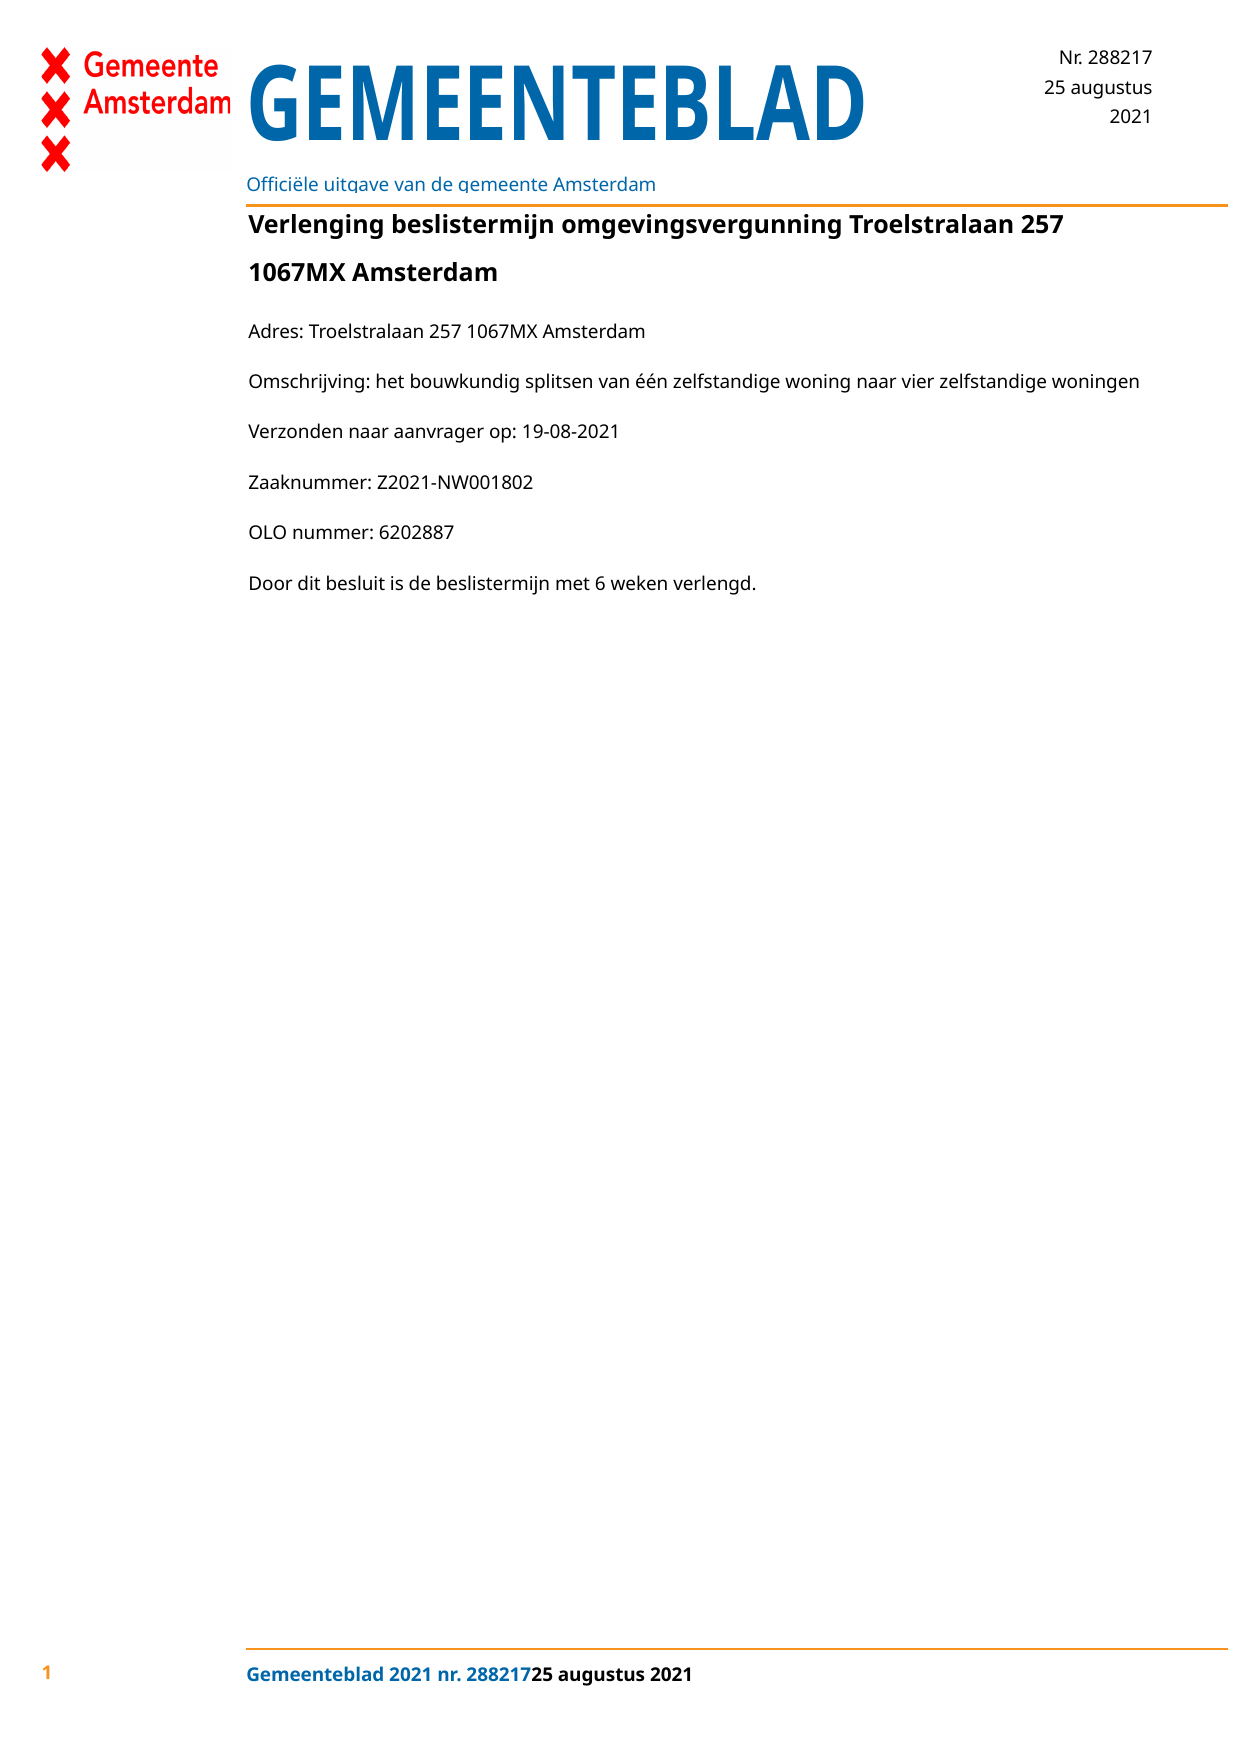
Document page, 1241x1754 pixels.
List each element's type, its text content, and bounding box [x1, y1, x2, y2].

text Adres: Troelstralaan 257 1067MX Amsterdam [248, 318, 1152, 344]
text Verlenging beslistermijn omgevingsvergunning Troelstralaan 257 1067MX Amsterdam [248, 207, 1152, 288]
text Door dit besluit is de beslistermijn met 6 weken verlengd. [248, 570, 1152, 596]
text Omschrijving: het bouwkundig splitsen van één zelfstandige woning naar vier zelfstandige woningen [248, 368, 1152, 394]
picture [41, 47, 231, 172]
text Zaaknummer: Z2021-NW001802 [248, 469, 1152, 495]
text Verzonden naar aanvrager op: 19-08-2021 [248, 419, 1152, 444]
text OLO nummer: 6202887 [248, 519, 1152, 545]
